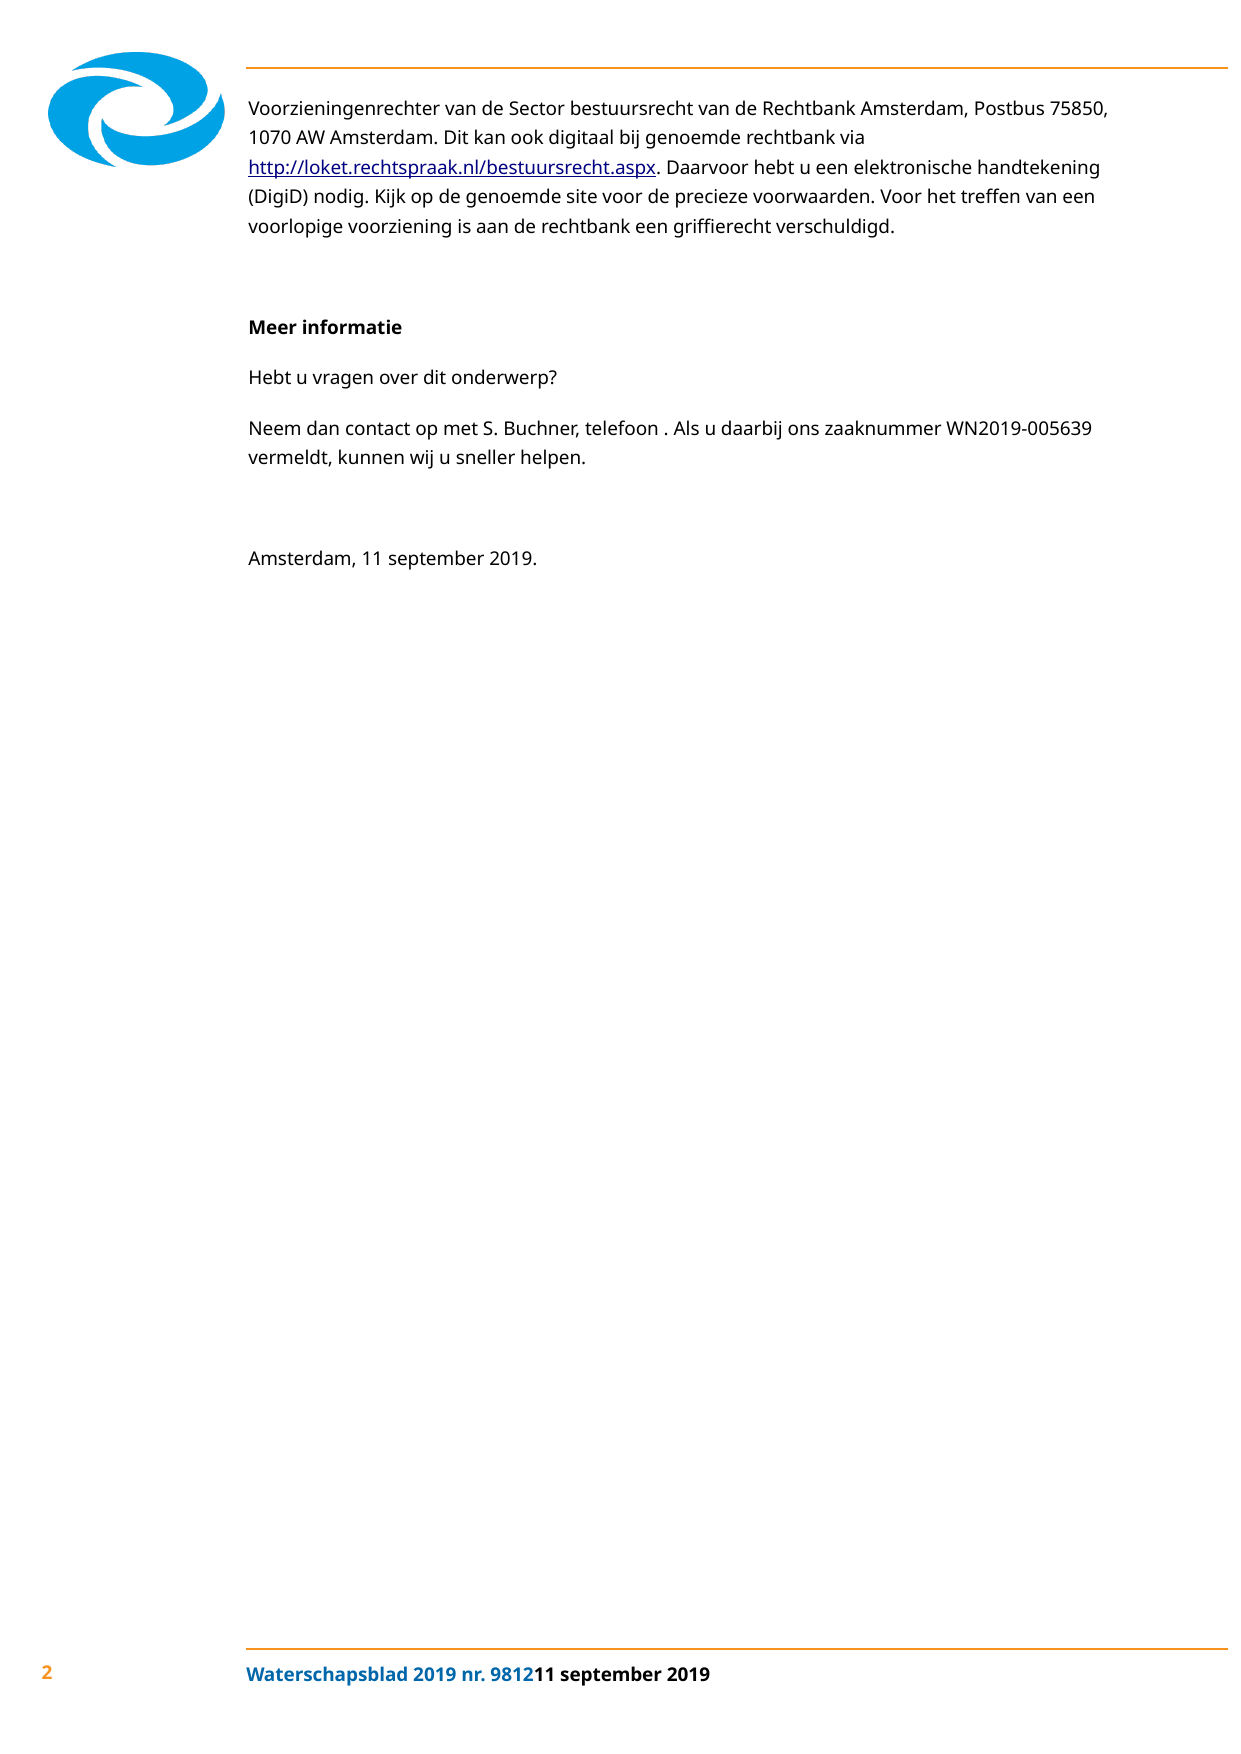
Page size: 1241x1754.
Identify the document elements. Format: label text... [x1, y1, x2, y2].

text Amsterdam, 11 september 2019. [248, 545, 1152, 571]
text Neem dan contact op met S. Buchner, telefoon . Als u daarbij ons zaaknummer WN2019-005639 vermeldt, kunnen wij u sneller helpen. [248, 415, 1152, 470]
text Voorzieningenrechter van de Sector bestuursrecht van de Rechtbank Amsterdam, Postbus 75850, 1070 AW Amsterdam. Dit kan ook digitaal bij genoemde rechtbank via http://loket.rechtspraak.nl/bestuursrecht.aspx. Daarvoor hebt u een elektronische handtekening (DigiD) nodig. Kijk op de genoemde site voor de precieze voorwaarden. Voor het treffen van een voorlopige voorziening is aan de rechtbank een griffierecht verschuldigd. [248, 95, 1152, 239]
picture [41, 47, 231, 172]
text Meer informatie [248, 314, 1152, 340]
text Hebt u vragen over dit onderwerp? [248, 364, 1152, 390]
